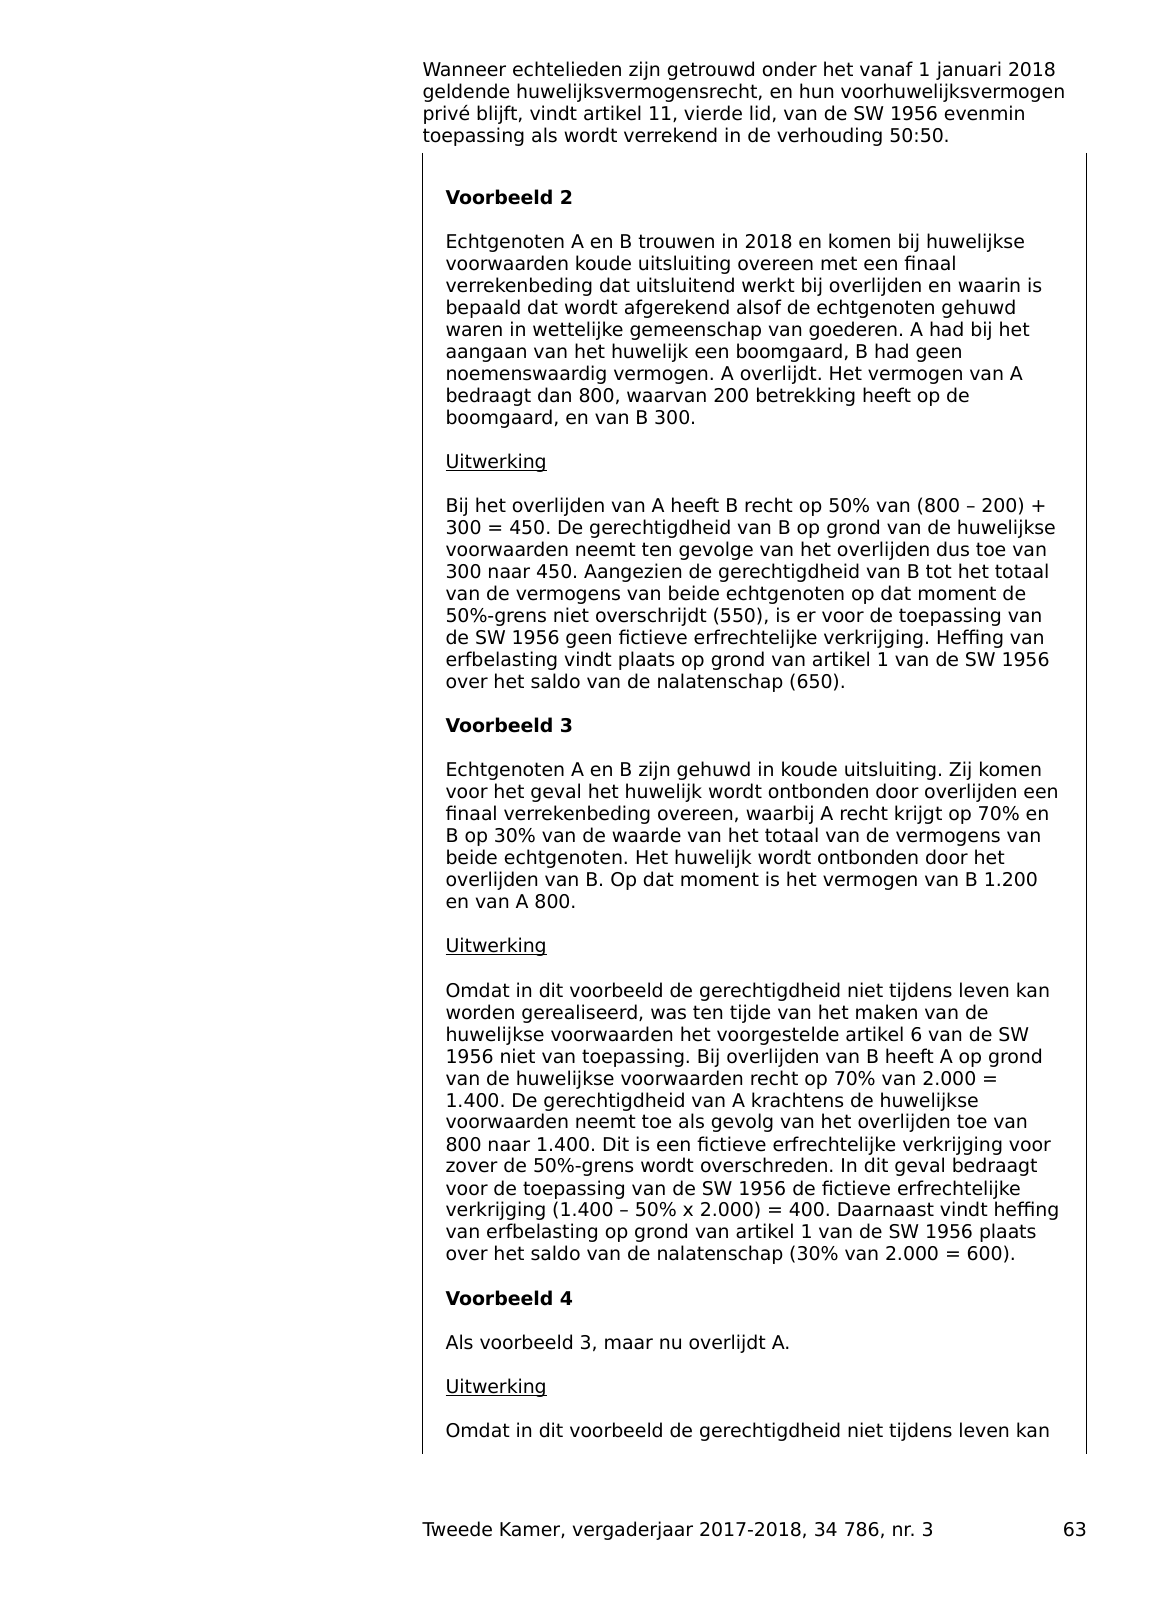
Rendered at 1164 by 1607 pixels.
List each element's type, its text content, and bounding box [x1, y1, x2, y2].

text Wanneer echtelieden zijn getrouwd onder het vanaf 1 januari 2018 geldende huwelijksvermogensrecht, en hun voorhuwelijksvermogen privé blijft, vindt artikel 11, vierde lid, van de SW 1956 evenmin toepassing als wordt verrekend in de verhouding 50:50. [422, 59, 1087, 147]
table_header Voorbeeld 2 Echtgenoten A en B trouwen in 2018 en komen bij huwelijkse voorwaarden koude uitsluiting overeen met een finaal verrekenbeding dat uitsluitend werkt bij overlijden en waarin is bepaald dat wordt afgerekend alsof de echtgenoten gehuwd waren in wettelijke gemeenschap van goederen. A had bij het aangaan van het huwelijk een boomgaard, B had geen noemenswaardig vermogen. A overlijdt. Het vermogen van A bedraagt dan 800, waarvan 200 betrekking heeft op de boomgaard, en van B 300. Uitwerking Bij het overlijden van A heeft B recht op 50% van (800 – 200) + 300 = 450. De gerechtigdheid van B op grond van de huwelijkse voorwaarden neemt ten gevolge van het overlijden dus toe van 300 naar 450. Aangezien de gerechtigdheid van B tot het totaal van de vermogens van beide echtgenoten op dat moment de 50%-grens niet overschrijdt (550), is er voor de toepassing van de SW 1956 geen fictieve erfrechtelijke verkrijging. Heffing van erfbelasting vindt plaats op grond van artikel 1 van de SW 1956 over het saldo van de nalatenschap (650). Voorbeeld 3 Echtgenoten A en B zijn gehuwd in koude uitsluiting. Zij komen voor het geval het huwelijk wordt ontbonden door overlijden een finaal verrekenbeding overeen, waarbij A recht krijgt op 70% en B op 30% van de waarde van het totaal van de vermogens van beide echtgenoten. Het huwelijk wordt ontbonden door het overlijden van B. Op dat moment is het vermogen van B 1.200 en van A 800. Uitwerking Omdat in dit voorbeeld de gerechtigdheid niet tijdens leven kan worden gerealiseerd, was ten tijde van het maken van de huwelijkse voorwaarden het voorgestelde artikel 6 van de SW 1956 niet van toepassing. Bij overlijden van B heeft A op grond van de huwelijkse voorwaarden recht op 70% van 2.000 = 1.400. De gerechtigdheid van A krachtens de huwelijkse voorwaarden neemt toe als gevolg van het overlijden toe van 800 naar 1.400. Dit is een fictieve erfrechtelijke verkrijging voor zover de 50%-grens wordt overschreden. In dit geval bedraagt voor de toepassing van de SW 1956 de fictieve erfrechtelijke verkrijging (1.400 – 50% x 2.000) = 400. Daarnaast vindt heffing van erfbelasting op grond van artikel 1 van de SW 1956 plaats over het saldo van de nalatenschap (30% van 2.000 = 600). Voorbeeld 4 Als voorbeeld 3, maar nu overlijdt A. Uitwerking Omdat in dit voorbeeld de gerechtigdheid niet tijdens leven kan [423, 153, 1086, 1454]
